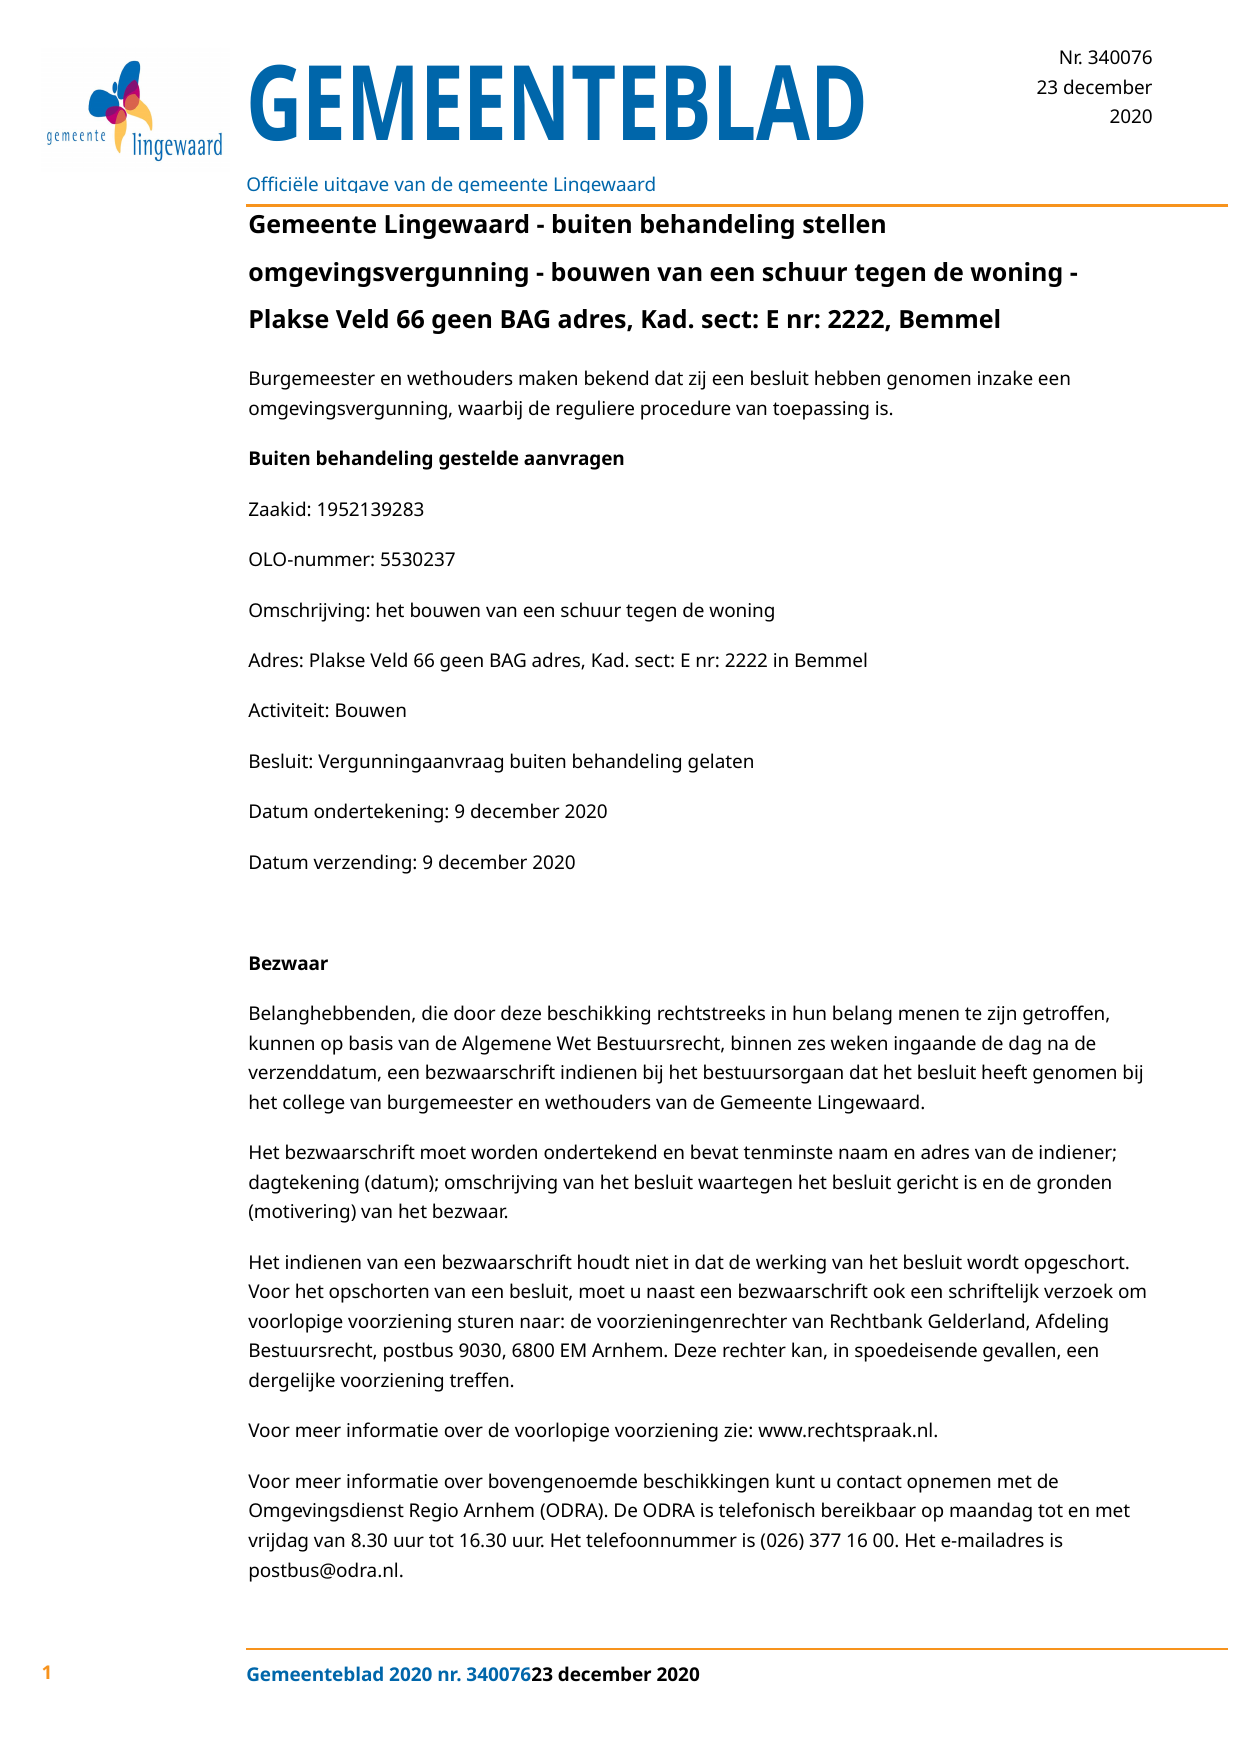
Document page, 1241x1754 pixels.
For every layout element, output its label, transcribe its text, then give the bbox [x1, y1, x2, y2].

text Belanghebbenden, die door deze beschikking rechtstreeks in hun belang menen te zijn getroffen, kunnen op basis van de Algemene Wet Bestuursrecht, binnen zes weken ingaande de dag na de verzenddatum, een bezwaarschrift indienen bij het bestuursorgaan dat het besluit heeft genomen bij het college van burgemeester en wethouders van de Gemeente Lingewaard. [248, 1000, 1152, 1114]
text Activiteit: Bouwen [248, 698, 1152, 723]
text Datum ondertekening: 9 december 2020 [248, 798, 1152, 824]
text Buiten behandeling gestelde aanvragen [248, 446, 1152, 471]
text Adres: Plakse Veld 66 geen BAG adres, Kad. sect: E nr: 2222 in Bemmel [248, 647, 1152, 673]
text Voor meer informatie over bovengenoemde beschikkingen kunt u contact opnemen met de Omgevingsdienst Regio Arnhem (ODRA). De ODRA is telefonisch bereikbaar op maandag tot en met vrijdag van 8.30 uur tot 16.30 uur. Het telefoonnummer is (026) 377 16 00. Het e-mailadres is postbus@odra.nl. [248, 1468, 1152, 1582]
text Omschrijving: het bouwen van een schuur tegen de woning [248, 597, 1152, 622]
picture [41, 47, 231, 172]
text Het bezwaarschrift moet worden ondertekend en bevat tenminste naam en adres van de indiener; dagtekening (datum); omschrijving van het besluit waartegen het besluit gericht is en de gronden (motivering) van het bezwaar. [248, 1139, 1152, 1224]
text Gemeente Lingewaard - buiten behandeling stellen omgevingsvergunning - bouwen van een schuur tegen de woning - Plakse Veld 66 geen BAG adres, Kad. sect: E nr: 2222, Bemmel [248, 207, 1152, 336]
text Bezwaar [248, 950, 1152, 975]
text OLO-nummer: 5530237 [248, 546, 1152, 572]
text Voor meer informatie over de voorlopige voorziening zie: www.rechtspraak.nl. [248, 1418, 1152, 1443]
text Burgemeester en wethouders maken bekend dat zij een besluit hebben genomen inzake een omgevingsvergunning, waarbij de reguliere procedure van toepassing is. [248, 366, 1152, 421]
text Datum verzending: 9 december 2020 [248, 849, 1152, 874]
text Besluit: Vergunningaanvraag buiten behandeling gelaten [248, 748, 1152, 774]
text Het indienen van een bezwaarschrift houdt niet in dat de werking van het besluit wordt opgeschort. Voor het opschorten van een besluit, moet u naast een bezwaarschrift ook een schriftelijk verzoek om voorlopige voorziening sturen naar: de voorzieningenrechter van Rechtbank Gelderland, Afdeling Bestuursrecht, postbus 9030, 6800 EM Arnhem. Deze rechter kan, in spoedeisende gevallen, een dergelijke voorziening treffen. [248, 1249, 1152, 1393]
text Zaakid: 1952139283 [248, 496, 1152, 522]
